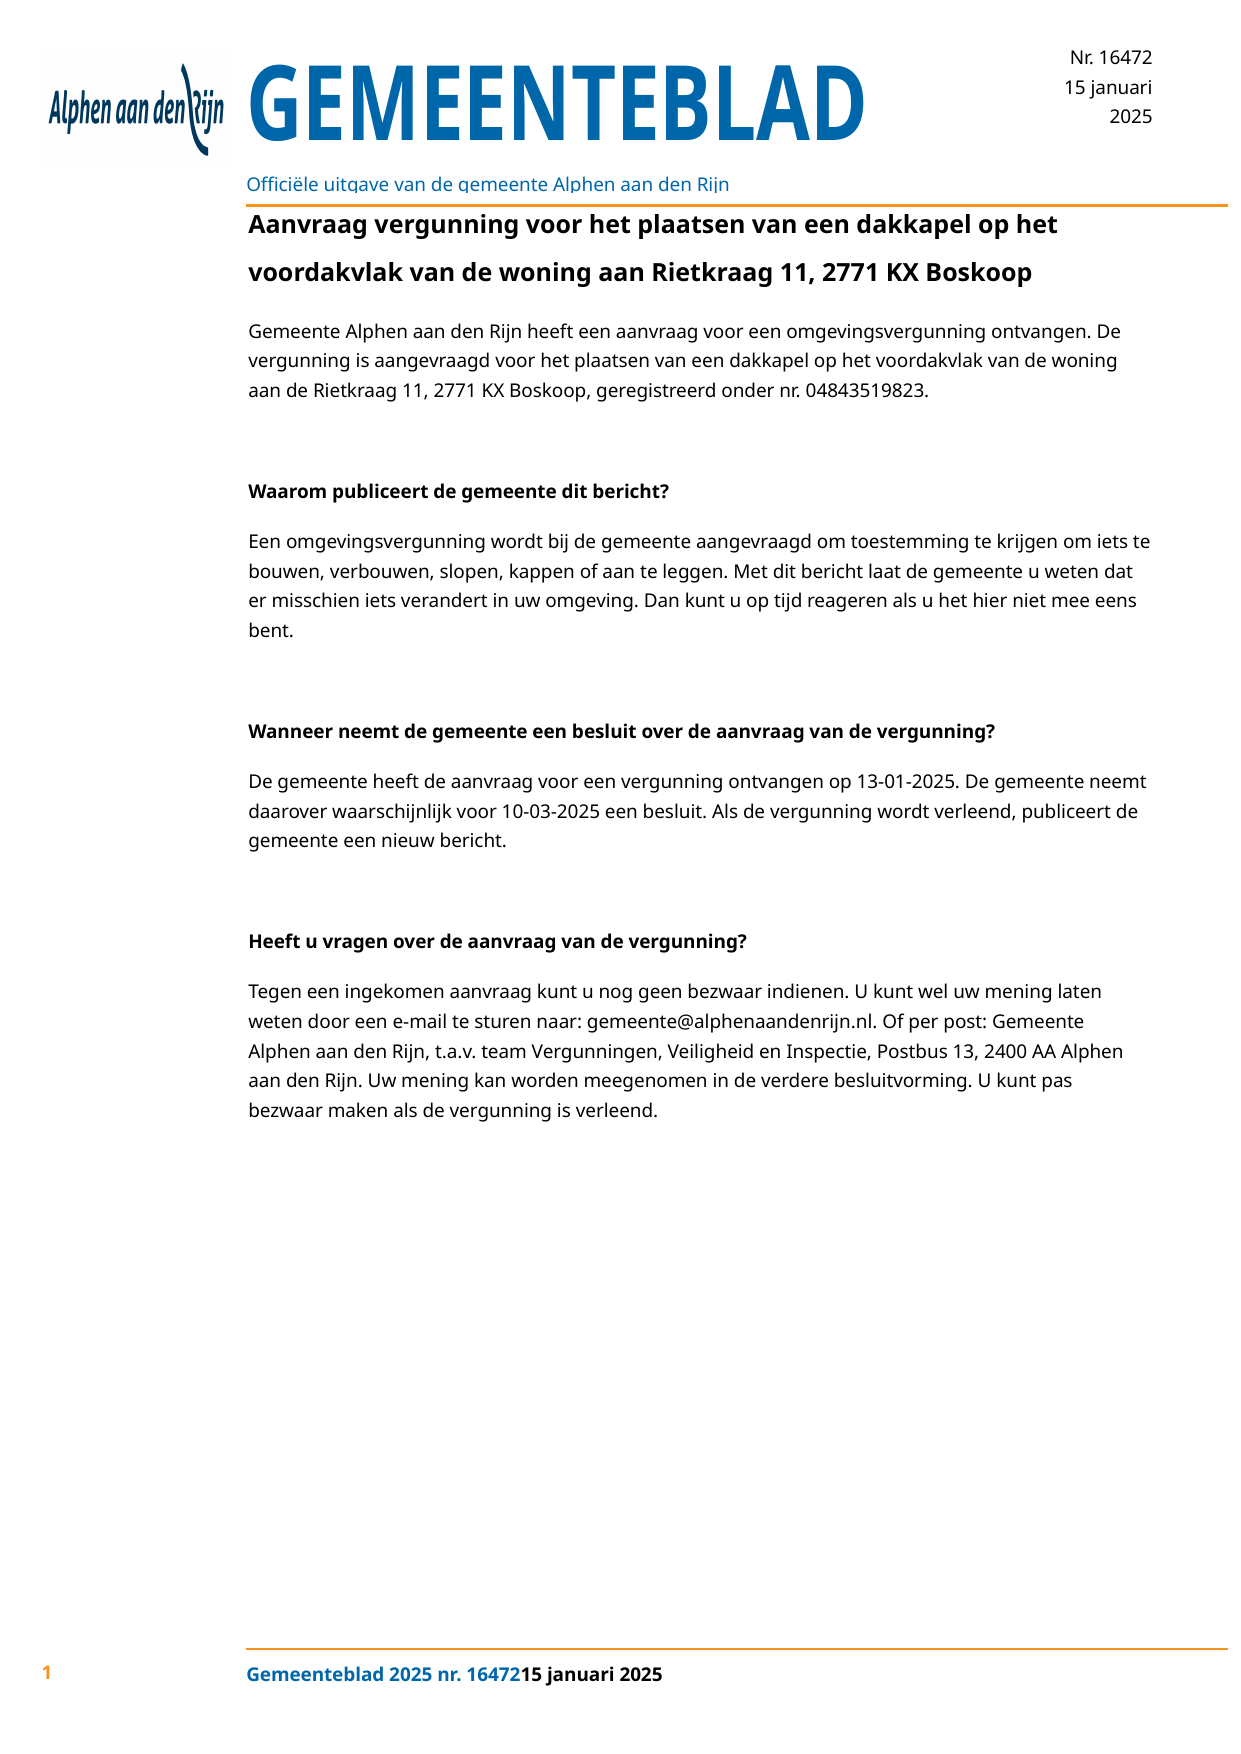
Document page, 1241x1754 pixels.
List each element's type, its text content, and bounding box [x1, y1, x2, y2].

text Heeft u vragen over de aanvraag van de vergunning? [248, 928, 1152, 954]
text Waarom publiceert de gemeente dit bericht? [248, 478, 1152, 504]
picture [41, 47, 231, 172]
text Gemeente Alphen aan den Rijn heeft een aanvraag voor een omgevingsvergunning ontvangen. De vergunning is aangevraagd voor het plaatsen van een dakkapel op het voordakvlak van de woning aan de Rietkraag 11, 2771 KX Boskoop, geregistreerd onder nr. 04843519823. [248, 318, 1152, 403]
text Aanvraag vergunning voor het plaatsen van een dakkapel op het voordakvlak van de woning aan Rietkraag 11, 2771 KX Boskoop [248, 207, 1152, 288]
text Tegen een ingekomen aanvraag kunt u nog geen bezwaar indienen. U kunt wel uw mening laten weten door een e-mail te sturen naar: gemeente@alphenaandenrijn.nl. Of per post: Gemeente Alphen aan den Rijn, t.a.v. team Vergunningen, Veiligheid en Inspectie, Postbus 13, 2400 AA Alphen aan den Rijn. Uw mening kan worden meegenomen in de verdere besluitvorming. U kunt pas bezwaar maken als de vergunning is verleend. [248, 979, 1152, 1123]
text Een omgevingsvergunning wordt bij de gemeente aangevraagd om toestemming te krijgen om iets te bouwen, verbouwen, slopen, kappen of aan te leggen. Met dit bericht laat de gemeente u weten dat er misschien iets verandert in uw omgeving. Dan kunt u op tijd reageren als u het hier niet mee eens bent. [248, 528, 1152, 643]
text De gemeente heeft de aanvraag voor een vergunning ontvangen op 13-01-2025. De gemeente neemt daarover waarschijnlijk voor 10-03-2025 een besluit. Als de vergunning wordt verleend, publiceert de gemeente een nieuw bericht. [248, 768, 1152, 853]
text Wanneer neemt de gemeente een besluit over de aanvraag van de vergunning? [248, 718, 1152, 744]
